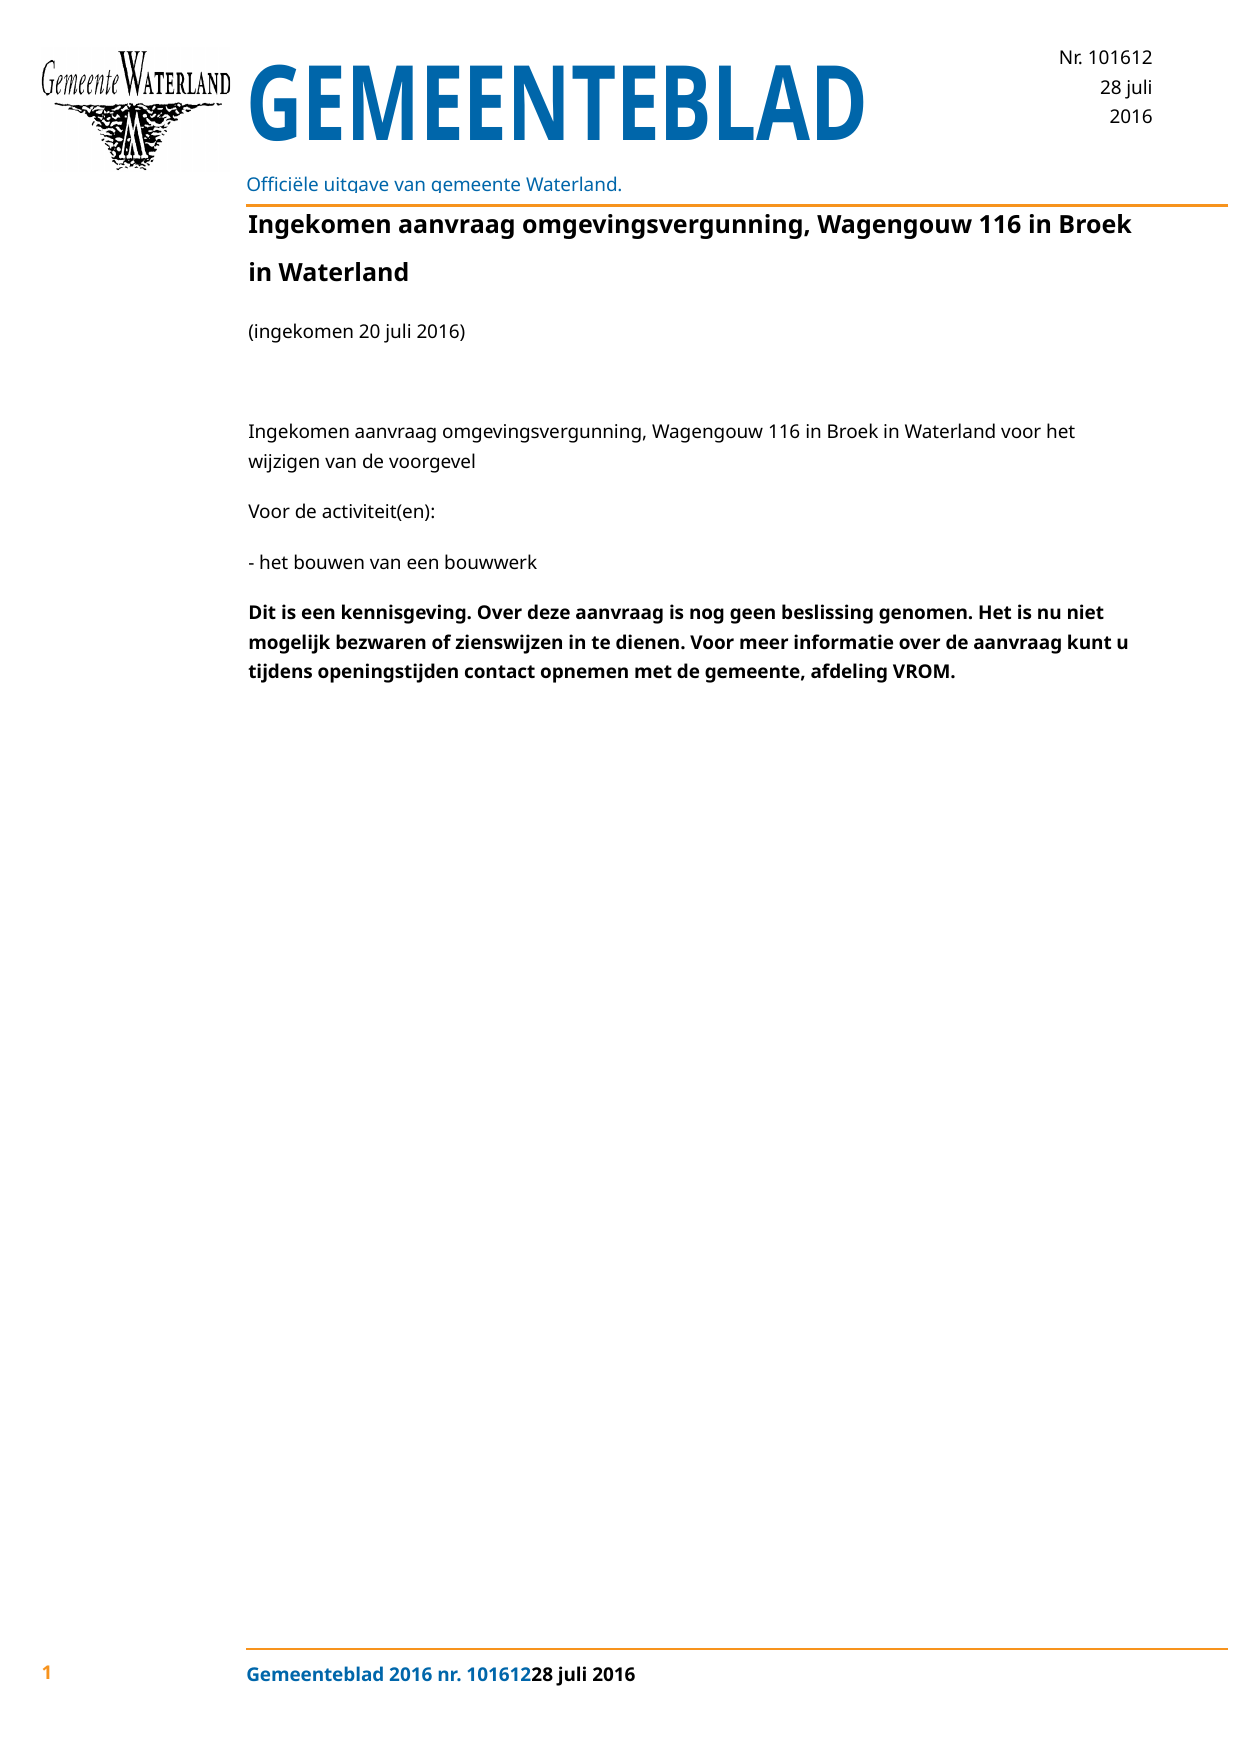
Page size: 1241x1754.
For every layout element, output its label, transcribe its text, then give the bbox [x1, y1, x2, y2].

picture [41, 47, 231, 172]
text (ingekomen 20 juli 2016) [248, 318, 1152, 344]
text Voor de activiteit(en): [248, 499, 1152, 524]
text - het bouwen van een bouwwerk [248, 549, 1152, 575]
text Dit is een kennisgeving. Over deze aanvraag is nog geen beslissing genomen. Het is nu niet mogelijk bezwaren of zienswijzen in te dienen. Voor meer informatie over de aanvraag kunt u tijdens openingstijden contact opnemen met de gemeente, afdeling VROM. [248, 599, 1152, 684]
text Ingekomen aanvraag omgevingsvergunning, Wagengouw 116 in Broek in Waterland [248, 207, 1152, 288]
text Ingekomen aanvraag omgevingsvergunning, Wagengouw 116 in Broek in Waterland voor het wijzigen van de voorgevel [248, 419, 1152, 474]
